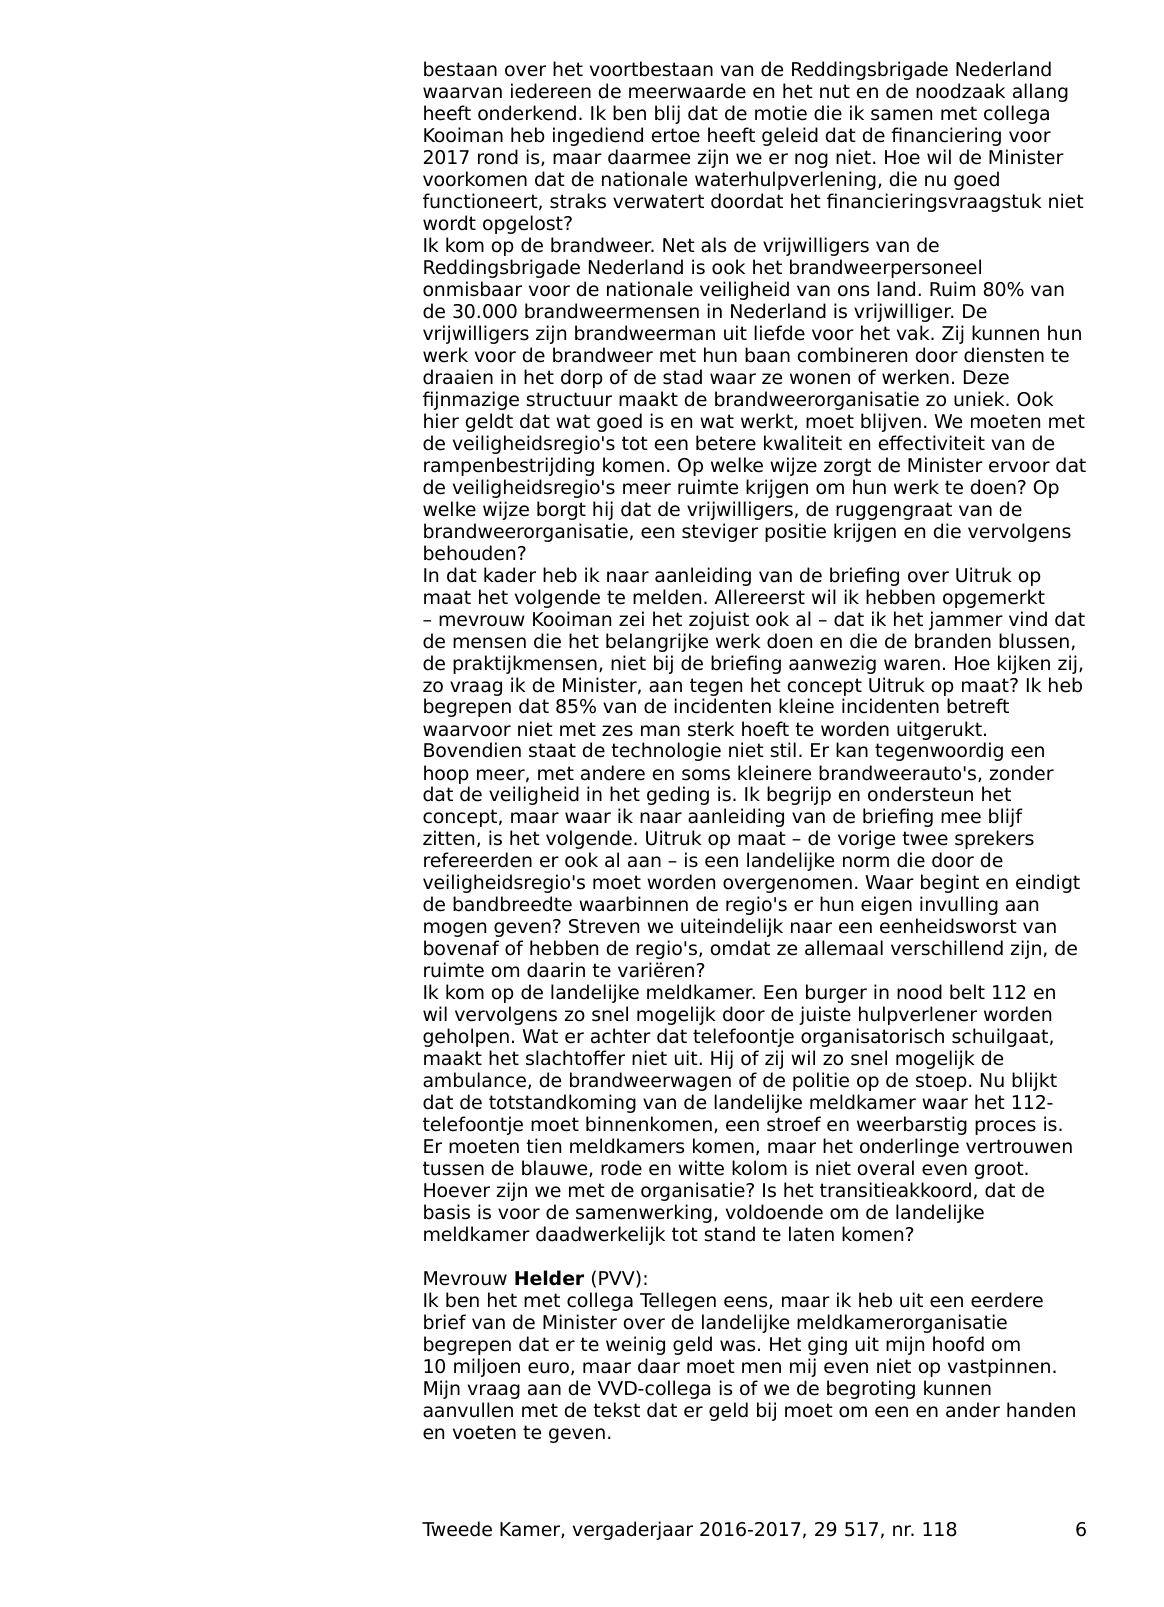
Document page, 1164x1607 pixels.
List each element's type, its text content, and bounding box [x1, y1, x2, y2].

text In dat kader heb ik naar aanleiding van de briefing over Uitruk op maat het volgende te melden. Allereerst wil ik hebben opgemerkt – mevrouw Kooiman zei het zojuist ook al – dat ik het jammer vind dat de mensen die het belangrijke werk doen en die de branden blussen, de praktijkmensen, niet bij de briefing aanwezig waren. Hoe kijken zij, zo vraag ik de Minister, aan tegen het concept Uitruk op maat? Ik heb begrepen dat 85% van de incidenten kleine incidenten betreft waarvoor niet met zes man sterk hoeft te worden uitgerukt. Bovendien staat de technologie niet stil. Er kan tegenwoordig een hoop meer, met andere en soms kleinere brandweerauto's, zonder dat de veiligheid in het geding is. Ik begrijp en ondersteun het concept, maar waar ik naar aanleiding van de briefing mee blijf zitten, is het volgende. Uitruk op maat – de vorige twee sprekers refereerden er ook al aan – is een landelijke norm die door de veiligheidsregio's moet worden overgenomen. Waar begint en eindigt de bandbreedte waarbinnen de regio's er hun eigen invulling aan mogen geven? Streven we uiteindelijk naar een eenheidsworst van bovenaf of hebben de regio's, omdat ze allemaal verschillend zijn, de ruimte om daarin te variëren? [422, 564, 1087, 982]
text Ik ben het met collega Tellegen eens, maar ik heb uit een eerdere brief van de Minister over de landelijke meldkamerorganisatie begrepen dat er te weinig geld was. Het ging uit mijn hoofd om 10 miljoen euro, maar daar moet men mij even niet op vastpinnen. Mijn vraag aan de VVD-collega is of we de begroting kunnen aanvullen met de tekst dat er geld bij moet om een en ander handen en voeten te geven. [422, 1290, 1087, 1444]
text bestaan over het voortbestaan van de Reddingsbrigade Nederland waarvan iedereen de meerwaarde en het nut en de noodzaak allang heeft onderkend. Ik ben blij dat de motie die ik samen met collega Kooiman heb ingediend ertoe heeft geleid dat de financiering voor 2017 rond is, maar daarmee zijn we er nog niet. Hoe wil de Minister voorkomen dat de nationale waterhulpverlening, die nu goed functioneert, straks verwatert doordat het financieringsvraagstuk niet wordt opgelost? [422, 59, 1087, 235]
text Ik kom op de landelijke meldkamer. Een burger in nood belt 112 en wil vervolgens zo snel mogelijk door de juiste hulpverlener worden geholpen. Wat er achter dat telefoontje organisatorisch schuilgaat, maakt het slachtoffer niet uit. Hij of zij wil zo snel mogelijk de ambulance, de brandweerwagen of de politie op de stoep. Nu blijkt dat de totstandkoming van de landelijke meldkamer waar het 112-telefoontje moet binnenkomen, een stroef en weerbarstig proces is. Er moeten tien meldkamers komen, maar het onderlinge vertrouwen tussen de blauwe, rode en witte kolom is niet overal even groot. Hoever zijn we met de organisatie? Is het transitieakkoord, dat de basis is voor de samenwerking, voldoende om de landelijke meldkamer daadwerkelijk tot stand te laten komen? [422, 982, 1087, 1246]
text Mevrouw Helder (PVV): [422, 1268, 1087, 1290]
text Ik kom op de brandweer. Net als de vrijwilligers van de Reddingsbrigade Nederland is ook het brandweerpersoneel onmisbaar voor de nationale veiligheid van ons land. Ruim 80% van de 30.000 brandweermensen in Nederland is vrijwilliger. De vrijwilligers zijn brandweerman uit liefde voor het vak. Zij kunnen hun werk voor de brandweer met hun baan combineren door diensten te draaien in het dorp of de stad waar ze wonen of werken. Deze fijnmazige structuur maakt de brandweerorganisatie zo uniek. Ook hier geldt dat wat goed is en wat werkt, moet blijven. We moeten met de veiligheidsregio's tot een betere kwaliteit en effectiviteit van de rampenbestrijding komen. Op welke wijze zorgt de Minister ervoor dat de veiligheidsregio's meer ruimte krijgen om hun werk te doen? Op welke wijze borgt hij dat de vrijwilligers, de ruggengraat van de brandweerorganisatie, een steviger positie krijgen en die vervolgens behouden? [422, 235, 1087, 564]
